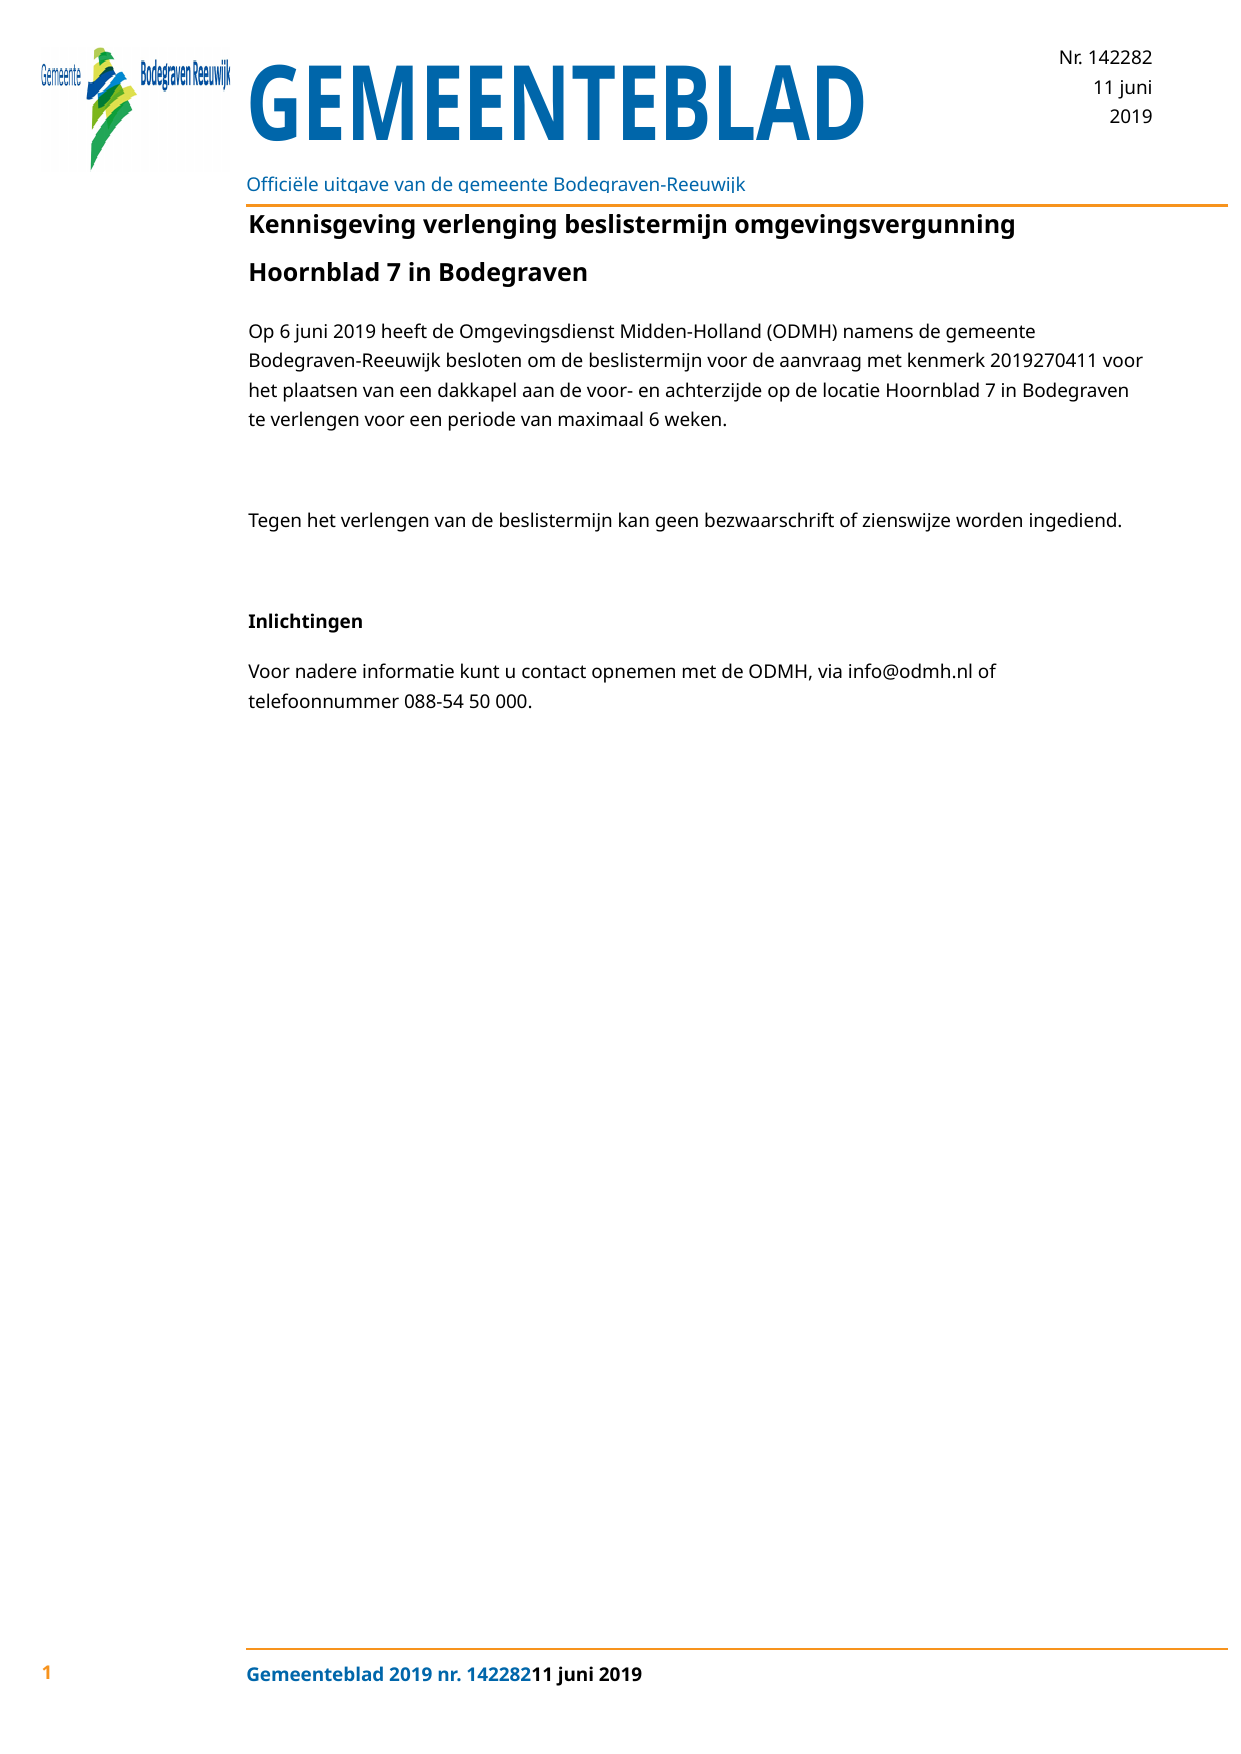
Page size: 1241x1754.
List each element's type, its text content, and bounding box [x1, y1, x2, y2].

text Op 6 juni 2019 heeft de Omgevingsdienst Midden-Holland (ODMH) namens de gemeente Bodegraven-Reeuwijk besloten om de beslistermijn voor de aanvraag met kenmerk 2019270411 voor het plaatsen van een dakkapel aan de voor- en achterzijde op de locatie Hoornblad 7 in Bodegraven te verlengen voor een periode van maximaal 6 weken. [248, 318, 1152, 432]
text Voor nadere informatie kunt u contact opnemen met de ODMH, via info@odmh.nl of telefoonnummer 088-54 50 000. [248, 659, 1152, 714]
text Tegen het verlengen van de beslistermijn kan geen bezwaarschrift of zienswijze worden ingediend. [248, 507, 1152, 533]
text Kennisgeving verlenging beslistermijn omgevingsvergunning Hoornblad 7 in Bodegraven [248, 207, 1152, 288]
picture [41, 47, 231, 172]
text Inlichtingen [248, 608, 1152, 634]
